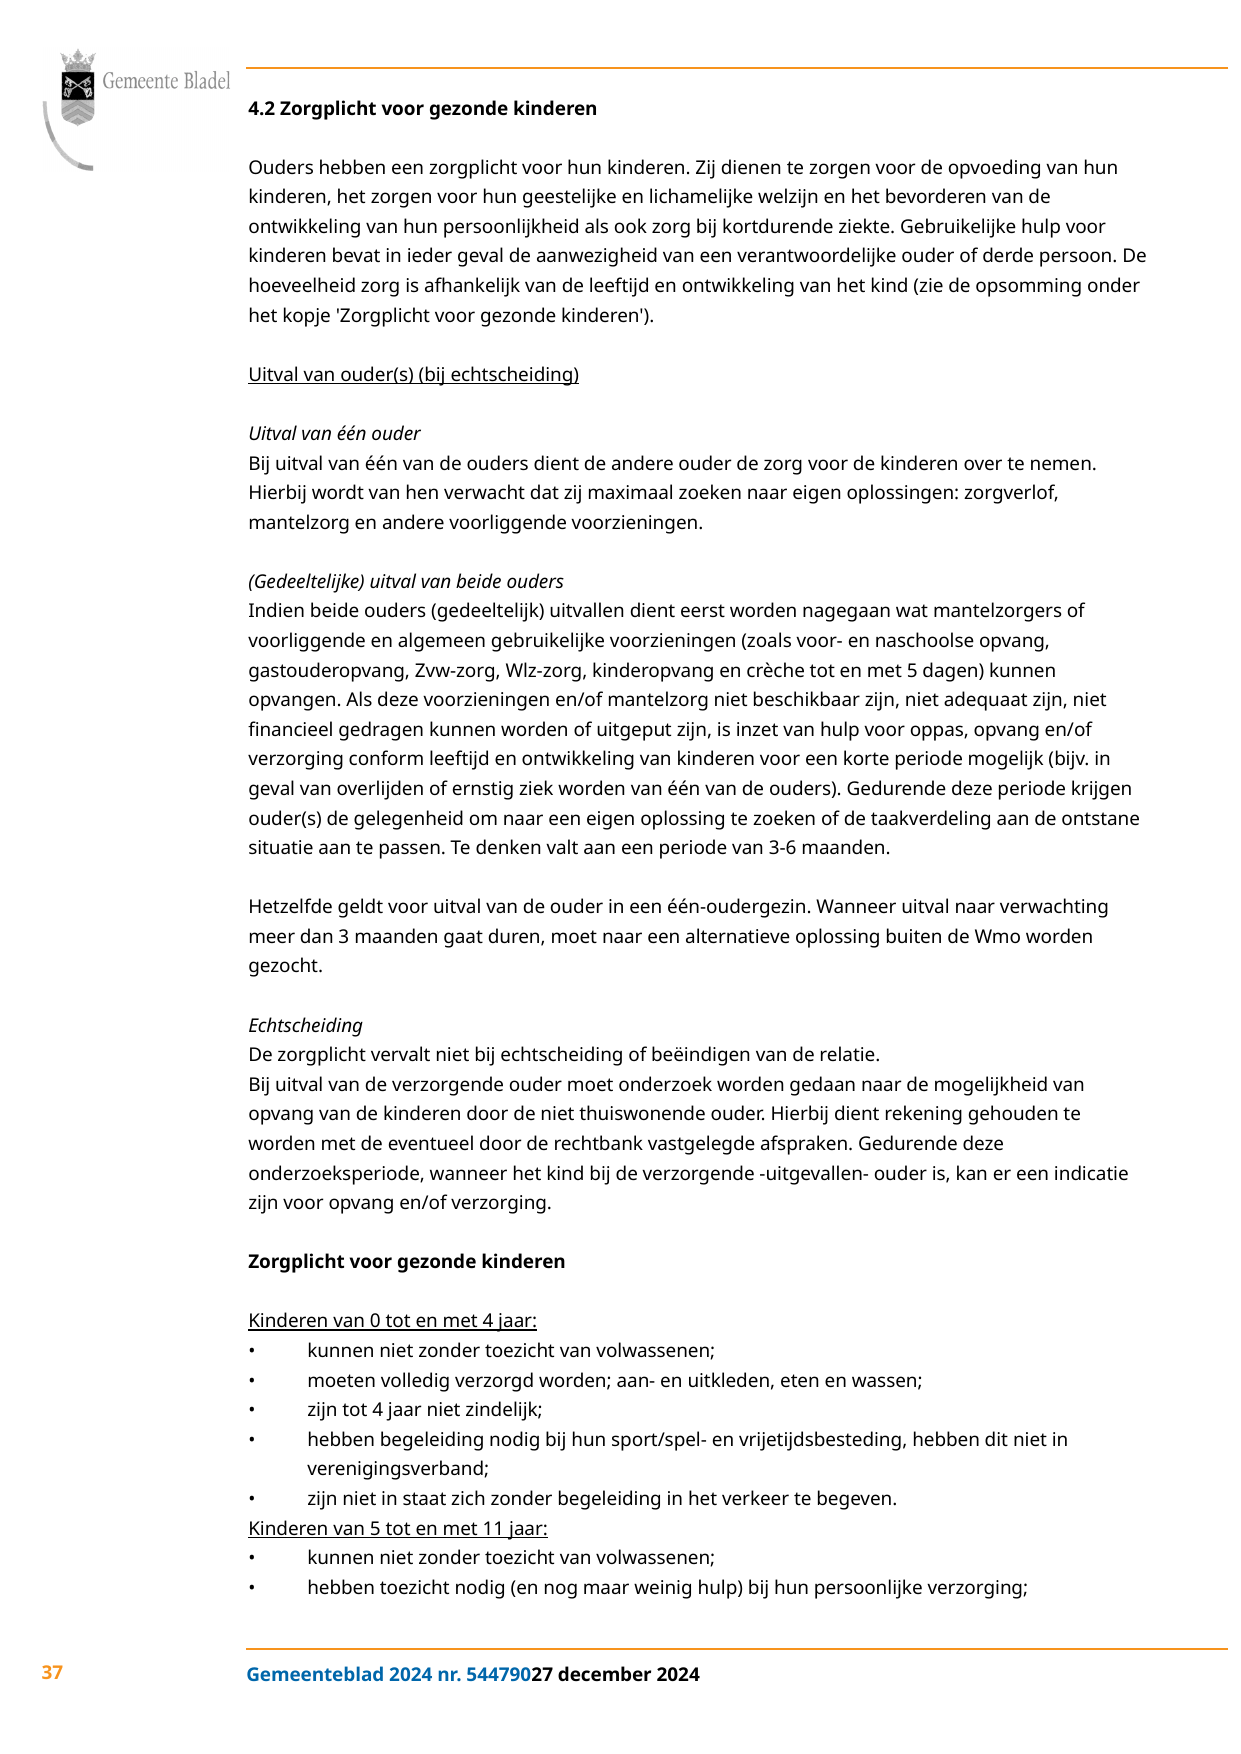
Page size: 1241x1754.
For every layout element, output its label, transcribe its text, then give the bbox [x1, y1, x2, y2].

text (Gedeeltelijke) uitval van beide ouders [248, 568, 1152, 594]
text Kinderen van 5 tot en met 11 jaar: [248, 1515, 1152, 1541]
text Echtscheiding [248, 1012, 1152, 1038]
text Bij uitval van één van de ouders dient de andere ouder de zorg voor de kinderen over te nemen. Hierbij wordt van hen verwacht dat zij maximaal zoeken naar eigen oplossingen: zorgverlof, mantelzorg en andere voorliggende voorzieningen. [248, 450, 1152, 535]
text Indien beide ouders (gedeeltelijk) uitvallen dient eerst worden nagegaan wat mantelzorgers of voorliggende en algemeen gebruikelijke voorzieningen (zoals voor- en naschoolse opvang, gastouderopvang, Zvw-zorg, Wlz-zorg, kinderopvang en crèche tot en met 5 dagen) kunnen opvangen. Als deze voorzieningen en/of mantelzorg niet beschikbaar zijn, niet adequaat zijn, niet financieel gedragen kunnen worden of uitgeput zijn, is inzet van hulp voor oppas, opvang en/of verzorging conform leeftijd en ontwikkeling van kinderen voor een korte periode mogelijk (bijv. in geval van overlijden of ernstig ziek worden van één van de ouders). Gedurende deze periode krijgen ouder(s) de gelegenheid om naar een eigen oplossing te zoeken of de taakverdeling aan de ontstane situatie aan te passen. Te denken valt aan een periode van 3-6 maanden. [248, 598, 1152, 860]
list hebben toezicht nodig (en nog maar weinig hulp) bij hun persoonlijke verzorging; [248, 1574, 1152, 1600]
list zijn niet in staat zich zonder begeleiding in het verkeer te begeven. [248, 1485, 1152, 1511]
text Ouders hebben een zorgplicht voor hun kinderen. Zij dienen te zorgen voor de opvoeding van hun kinderen, het zorgen voor hun geestelijke en lichamelijke welzijn en het bevorderen van de ontwikkeling van hun persoonlijkheid als ook zorg bij kortdurende ziekte. Gebruikelijke hulp voor kinderen bevat in ieder geval de aanwezigheid van een verantwoordelijke ouder of derde persoon. De hoeveelheid zorg is afhankelijk van de leeftijd en ontwikkeling van het kind (zie de opsomming onder het kopje 'Zorgplicht voor gezonde kinderen'). [248, 154, 1152, 328]
list kunnen niet zonder toezicht van volwassenen; [248, 1544, 1152, 1570]
list zijn tot 4 jaar niet zindelijk; [248, 1396, 1152, 1422]
list kunnen niet zonder toezicht van volwassenen; [248, 1337, 1152, 1363]
text 4.2 Zorgplicht voor gezonde kinderen [248, 95, 1152, 121]
text Kinderen van 0 tot en met 4 jaar: [248, 1308, 1152, 1333]
list hebben begeleiding nodig bij hun sport/spel- en vrijetijdsbesteding, hebben dit niet in verenigingsverband; [248, 1426, 1152, 1481]
list moeten volledig verzorgd worden; aan- en uitkleden, eten en wassen; [248, 1367, 1152, 1393]
text Uitval van één ouder [248, 420, 1152, 446]
text Bij uitval van de verzorgende ouder moet onderzoek worden gedaan naar de mogelijkheid van opvang van de kinderen door de niet thuiswonende ouder. Hierbij dient rekening gehouden te worden met de eventueel door de rechtbank vastgelegde afspraken. Gedurende deze onderzoeksperiode, wanneer het kind bij de verzorgende -uitgevallen- ouder is, kan er een indicatie zijn voor opvang en/of verzorging. [248, 1071, 1152, 1215]
picture [41, 47, 231, 172]
text Hetzelfde geldt voor uitval van de ouder in een één-oudergezin. Wanneer uitval naar verwachting meer dan 3 maanden gaat duren, moet naar een alternatieve oplossing buiten de Wmo worden gezocht. [248, 893, 1152, 978]
text Uitval van ouder(s) (bij echtscheiding) [248, 361, 1152, 387]
text De zorgplicht vervalt niet bij echtscheiding of beëindigen van de relatie. [248, 1041, 1152, 1067]
text Zorgplicht voor gezonde kinderen [248, 1248, 1152, 1274]
